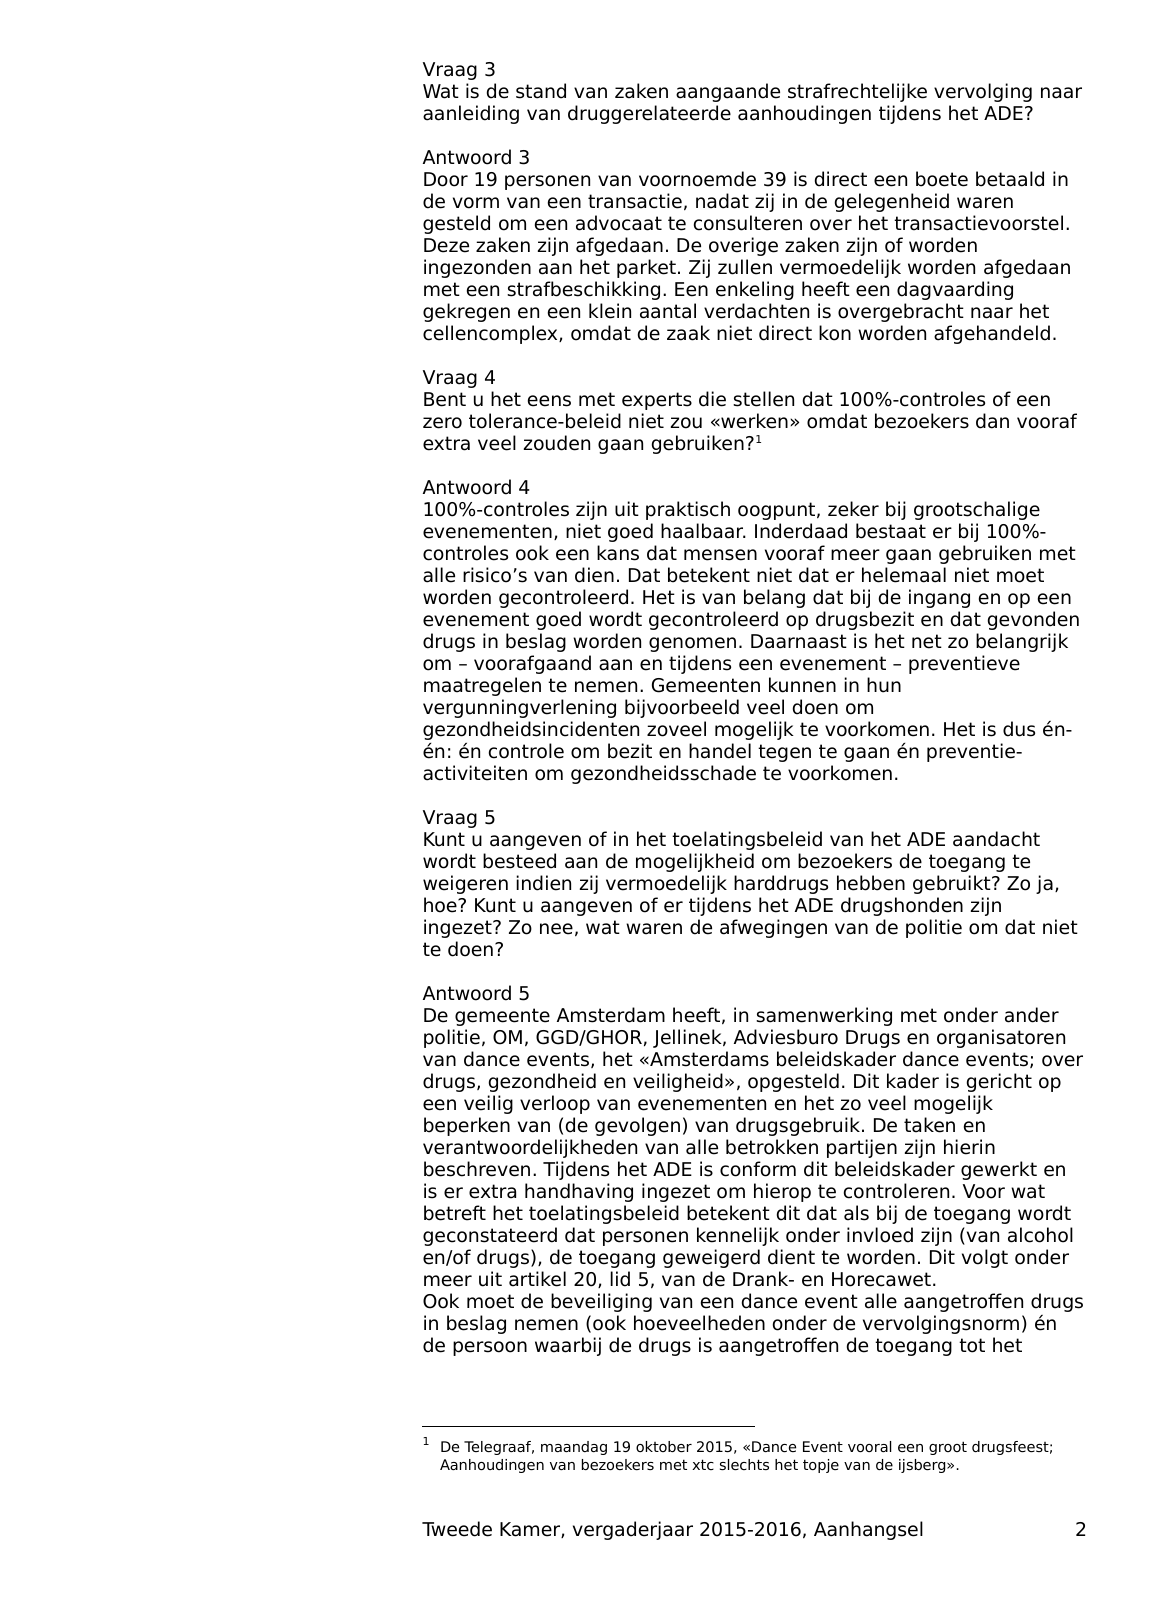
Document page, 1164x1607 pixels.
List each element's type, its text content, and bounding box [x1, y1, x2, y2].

text Bent u het eens met experts die stellen dat 100%-controles of een zero tolerance-beleid niet zou «werken» omdat bezoekers dan vooraf extra veel zouden gaan gebruiken? [422, 389, 1087, 455]
text Antwoord 3 [422, 147, 1087, 169]
text De Telegraaf, maandag 19 oktober 2015, «Dance Event vooral een groot drugsfeest; Aanhoudingen van bezoekers met xtc slechts het topje van de ijsberg». [422, 1435, 1087, 1474]
text Door 19 personen van voornoemde 39 is direct een boete betaald in de vorm van een transactie, nadat zij in de gelegenheid waren gesteld om een advocaat te consulteren over het transactievoorstel. Deze zaken zijn afgedaan. De overige zaken zijn of worden ingezonden aan het parket. Zij zullen vermoedelijk worden afgedaan met een strafbeschikking. Een enkeling heeft een dagvaarding gekregen en een klein aantal verdachten is overgebracht naar het cellencomplex, omdat de zaak niet direct kon worden afgehandeld. [422, 169, 1087, 345]
text De gemeente Amsterdam heeft, in samenwerking met onder ander politie, OM, GGD/GHOR, Jellinek, Adviesburo Drugs en organisatoren van dance events, het «Amsterdams beleidskader dance events; over drugs, gezondheid en veiligheid», opgesteld. Dit kader is gericht op een veilig verloop van evenementen en het zo veel mogelijk beperken van (de gevolgen) van drugsgebruik. De taken en verantwoordelijkheden van alle betrokken partijen zijn hierin beschreven. Tijdens het ADE is conform dit beleidskader gewerkt en is er extra handhaving ingezet om hierop te controleren. Voor wat betreft het toelatingsbeleid betekent dit dat als bij de toegang wordt geconstateerd dat personen kennelijk onder invloed zijn (van alcohol en/of drugs), de toegang geweigerd dient te worden. Dit volgt onder meer uit artikel 20, lid 5, van de Drank- en Horecawet. [422, 1005, 1087, 1291]
text Kunt u aangeven of in het toelatingsbeleid van het ADE aandacht wordt besteed aan de mogelijkheid om bezoekers de toegang te weigeren indien zij vermoedelijk harddrugs hebben gebruikt? Zo ja, hoe? Kunt u aangeven of er tijdens het ADE drugshonden zijn ingezet? Zo nee, wat waren de afwegingen van de politie om dat niet te doen? [422, 829, 1087, 961]
text 100%-controles zijn uit praktisch oogpunt, zeker bij grootschalige evenementen, niet goed haalbaar. Inderdaad bestaat er bij 100%-controles ook een kans dat mensen vooraf meer gaan gebruiken met alle risico’s van dien. Dat betekent niet dat er helemaal niet moet worden gecontroleerd. Het is van belang dat bij de ingang en op een evenement goed wordt gecontroleerd op drugsbezit en dat gevonden drugs in beslag worden genomen. Daarnaast is het net zo belangrijk om – voorafgaand aan en tijdens een evenement – preventieve maatregelen te nemen. Gemeenten kunnen in hun vergunningverlening bijvoorbeeld veel doen om gezondheidsincidenten zoveel mogelijk te voorkomen. Het is dus én-én: én controle om bezit en handel tegen te gaan én preventie-activiteiten om gezondheidsschade te voorkomen. [422, 499, 1087, 785]
text Vraag 5 [422, 807, 1087, 829]
text Antwoord 4 [422, 477, 1087, 499]
text Wat is de stand van zaken aangaande strafrechtelijke vervolging naar aanleiding van druggerelateerde aanhoudingen tijdens het ADE? [422, 81, 1087, 125]
text Vraag 3 [422, 59, 1087, 81]
text Antwoord 5 [422, 983, 1087, 1005]
text Ook moet de beveiliging van een dance event alle aangetroffen drugs in beslag nemen (ook hoeveelheden onder de vervolgingsnorm) én de persoon waarbij de drugs is aangetroffen de toegang tot het [422, 1291, 1087, 1357]
text Vraag 4 [422, 367, 1087, 389]
